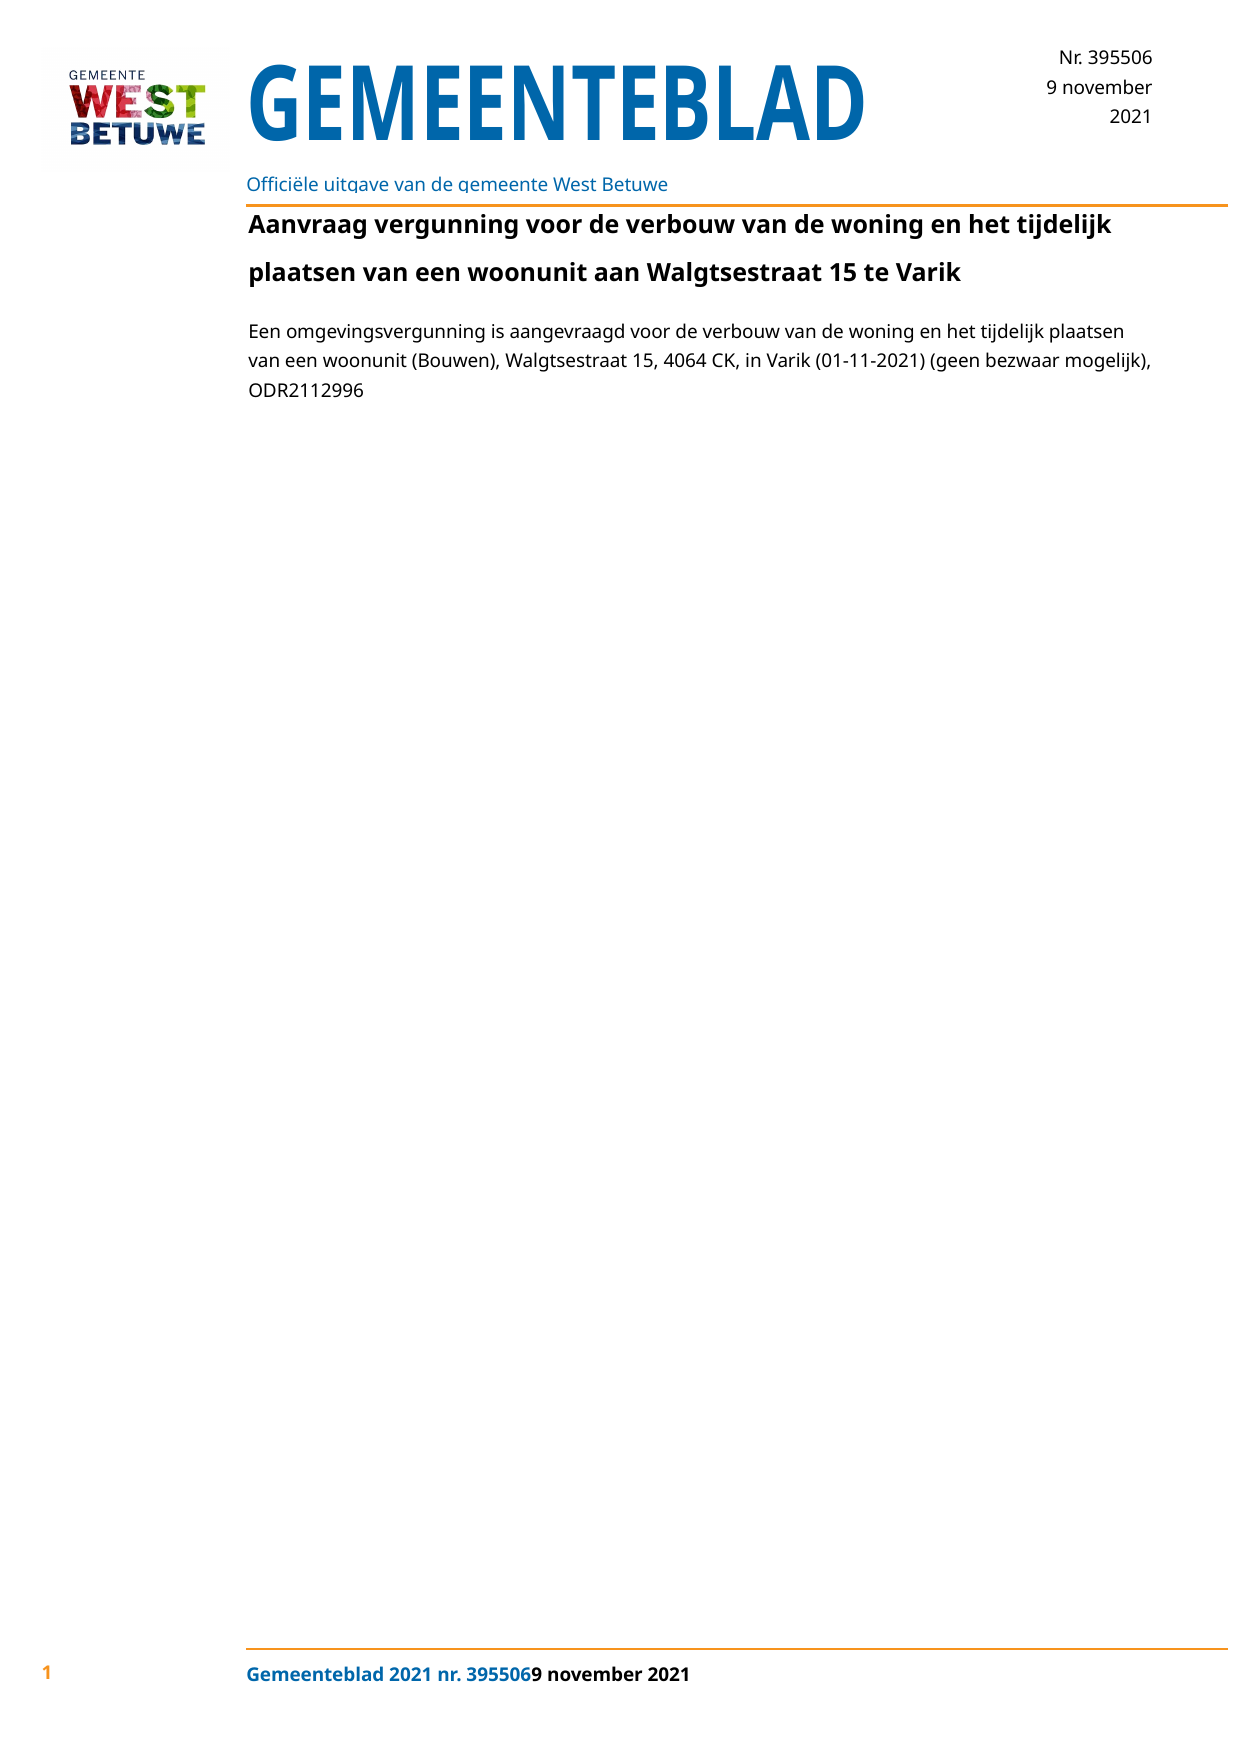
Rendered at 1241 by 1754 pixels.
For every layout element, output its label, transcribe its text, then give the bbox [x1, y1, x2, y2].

text Aanvraag vergunning voor de verbouw van de woning en het tijdelijk plaatsen van een woonunit aan Walgtsestraat 15 te Varik [248, 207, 1152, 288]
picture [41, 47, 231, 172]
text Een omgevingsvergunning is aangevraagd voor de verbouw van de woning en het tijdelijk plaatsen van een woonunit (Bouwen), Walgtsestraat 15, 4064 CK, in Varik (01-11-2021) (geen bezwaar mogelijk), ODR2112996 [248, 318, 1152, 403]
